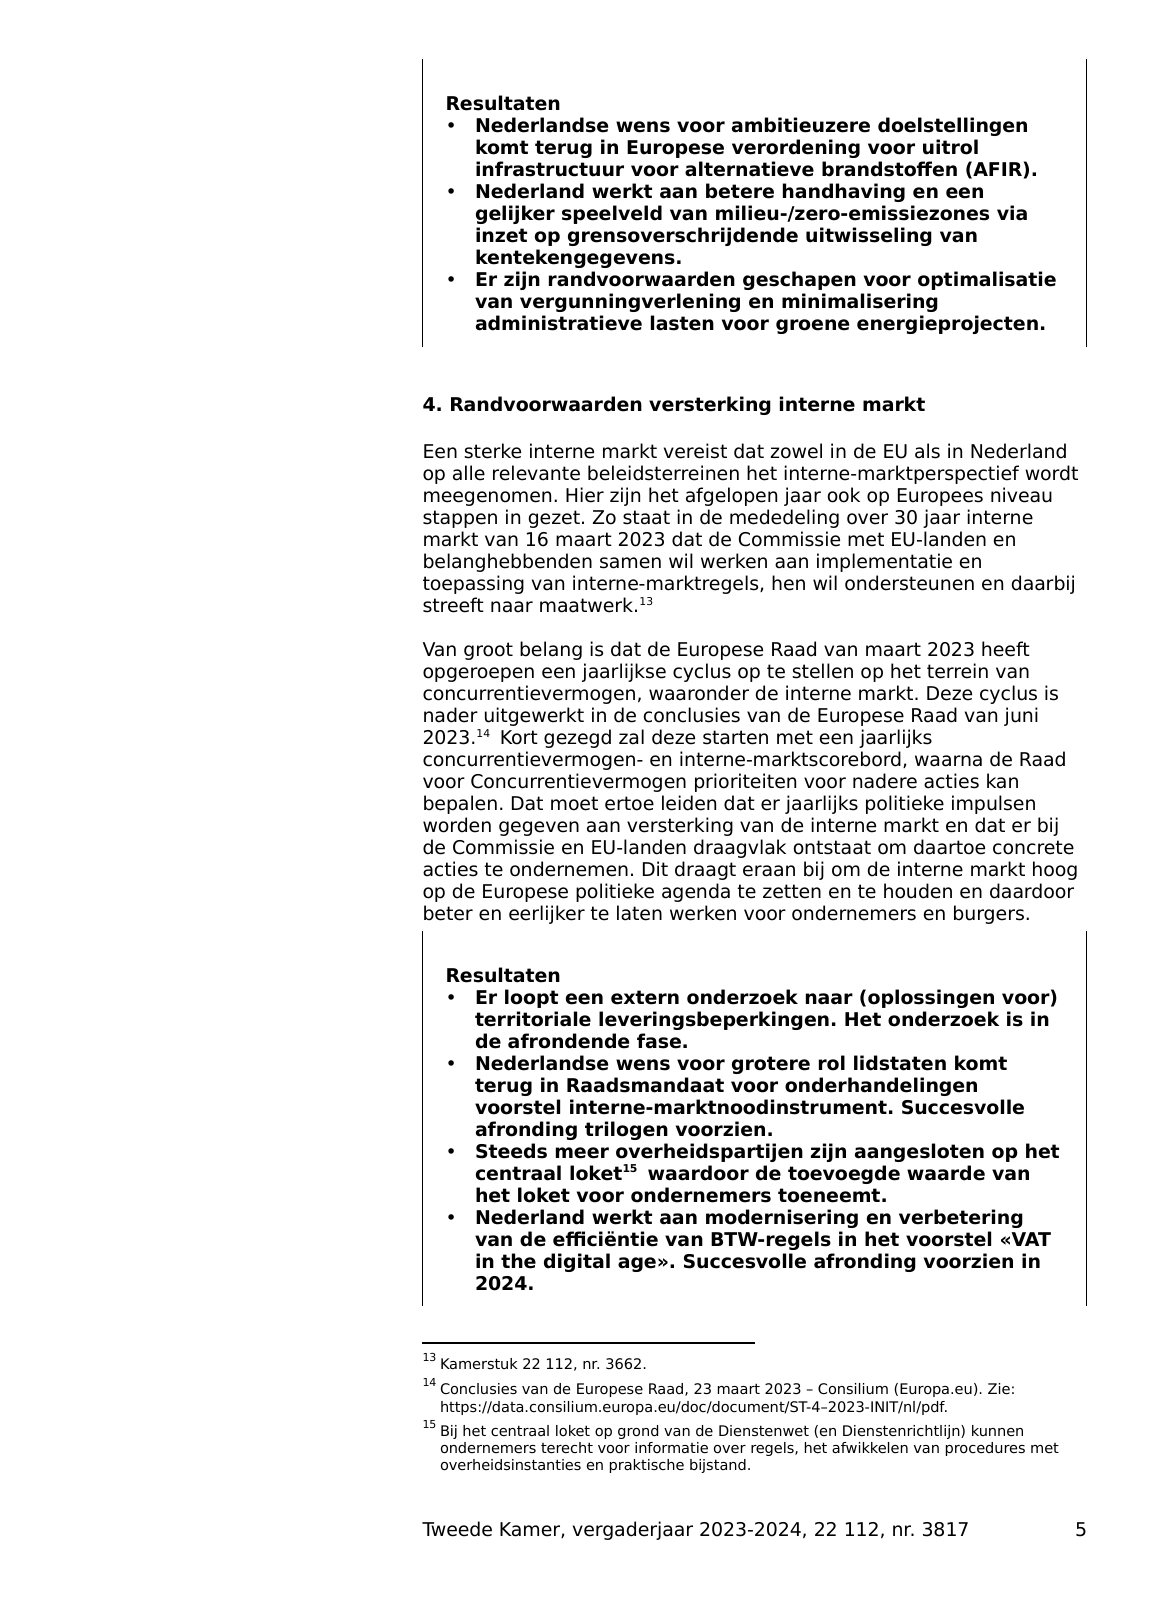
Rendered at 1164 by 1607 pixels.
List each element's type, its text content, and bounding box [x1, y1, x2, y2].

table_header Resultaten • Nederlandse wens voor ambitieuzere doelstellingen komt terug in Europese verordening voor uitrol infrastructuur voor alternatieve brandstoffen (AFIR). • Nederland werkt aan betere handhaving en een gelijker speelveld van milieu-/zero-emissiezones via inzet op grensoverschrijdende uitwisseling van kentekengegevens. • Er zijn randvoorwaarden geschapen voor optimalisatie van vergunningverlening en minimalisering administratieve lasten voor groene energieprojecten. [423, 59, 1086, 347]
subtitle 4. Randvoorwaarden versterking interne markt [422, 394, 1087, 416]
text Van groot belang is dat de Europese Raad van maart 2023 heeft opgeroepen een jaarlijkse cyclus op te stellen op het terrein van concurrentievermogen, waaronder de interne markt. Deze cyclus is nader uitgewerkt in de conclusies van de Europese Raad van juni 2023. Kort gezegd zal deze starten met een jaarlijks concurrentievermogen- en interne-marktscorebord, waarna de Raad voor Concurrentievermogen prioriteiten voor nadere acties kan bepalen. Dat moet ertoe leiden dat er jaarlijks politieke impulsen worden gegeven aan versterking van de interne markt en dat er bij de Commissie en EU-landen draagvlak ontstaat om daartoe concrete acties te ondernemen. Dit draagt eraan bij om de interne markt hoog op de Europese politieke agenda te zetten en te houden en daardoor beter en eerlijker te laten werken voor ondernemers en burgers. [422, 639, 1087, 925]
text Kamerstuk 22 112, nr. 3662. [422, 1352, 1087, 1374]
table_header Resultaten • Er loopt een extern onderzoek naar (oplossingen voor) territoriale leveringsbeperkingen. Het onderzoek is in de afrondende fase. • Nederlandse wens voor grotere rol lidstaten komt terug in Raadsmandaat voor onderhandelingen voorstel interne-marktnoodinstrument. Succesvolle afronding trilogen voorzien. • Steeds meer overheidspartijen zijn aangesloten op het centraal loket waardoor de toevoegde waarde van het loket voor ondernemers toeneemt. • Nederland werkt aan modernisering en verbetering van de efficiëntie van BTW-regels in het voorstel «VAT in the digital age». Succesvolle afronding voorzien in 2024. [423, 931, 1086, 1306]
text Een sterke interne markt vereist dat zowel in de EU als in Nederland op alle relevante beleidsterreinen het interne-marktperspectief wordt meegenomen. Hier zijn het afgelopen jaar ook op Europees niveau stappen in gezet. Zo staat in de mededeling over 30 jaar interne markt van 16 maart 2023 dat de Commissie met EU-landen en belanghebbenden samen wil werken aan implementatie en toepassing van interne-marktregels, hen wil ondersteunen en daarbij streeft naar maatwerk. [422, 441, 1087, 617]
text Conclusies van de Europese Raad, 23 maart 2023 – Consilium (Europa.eu). Zie: https://data.consilium.europa.eu/doc/document/ST-4–2023-INIT/nl/pdf. [422, 1377, 1087, 1416]
